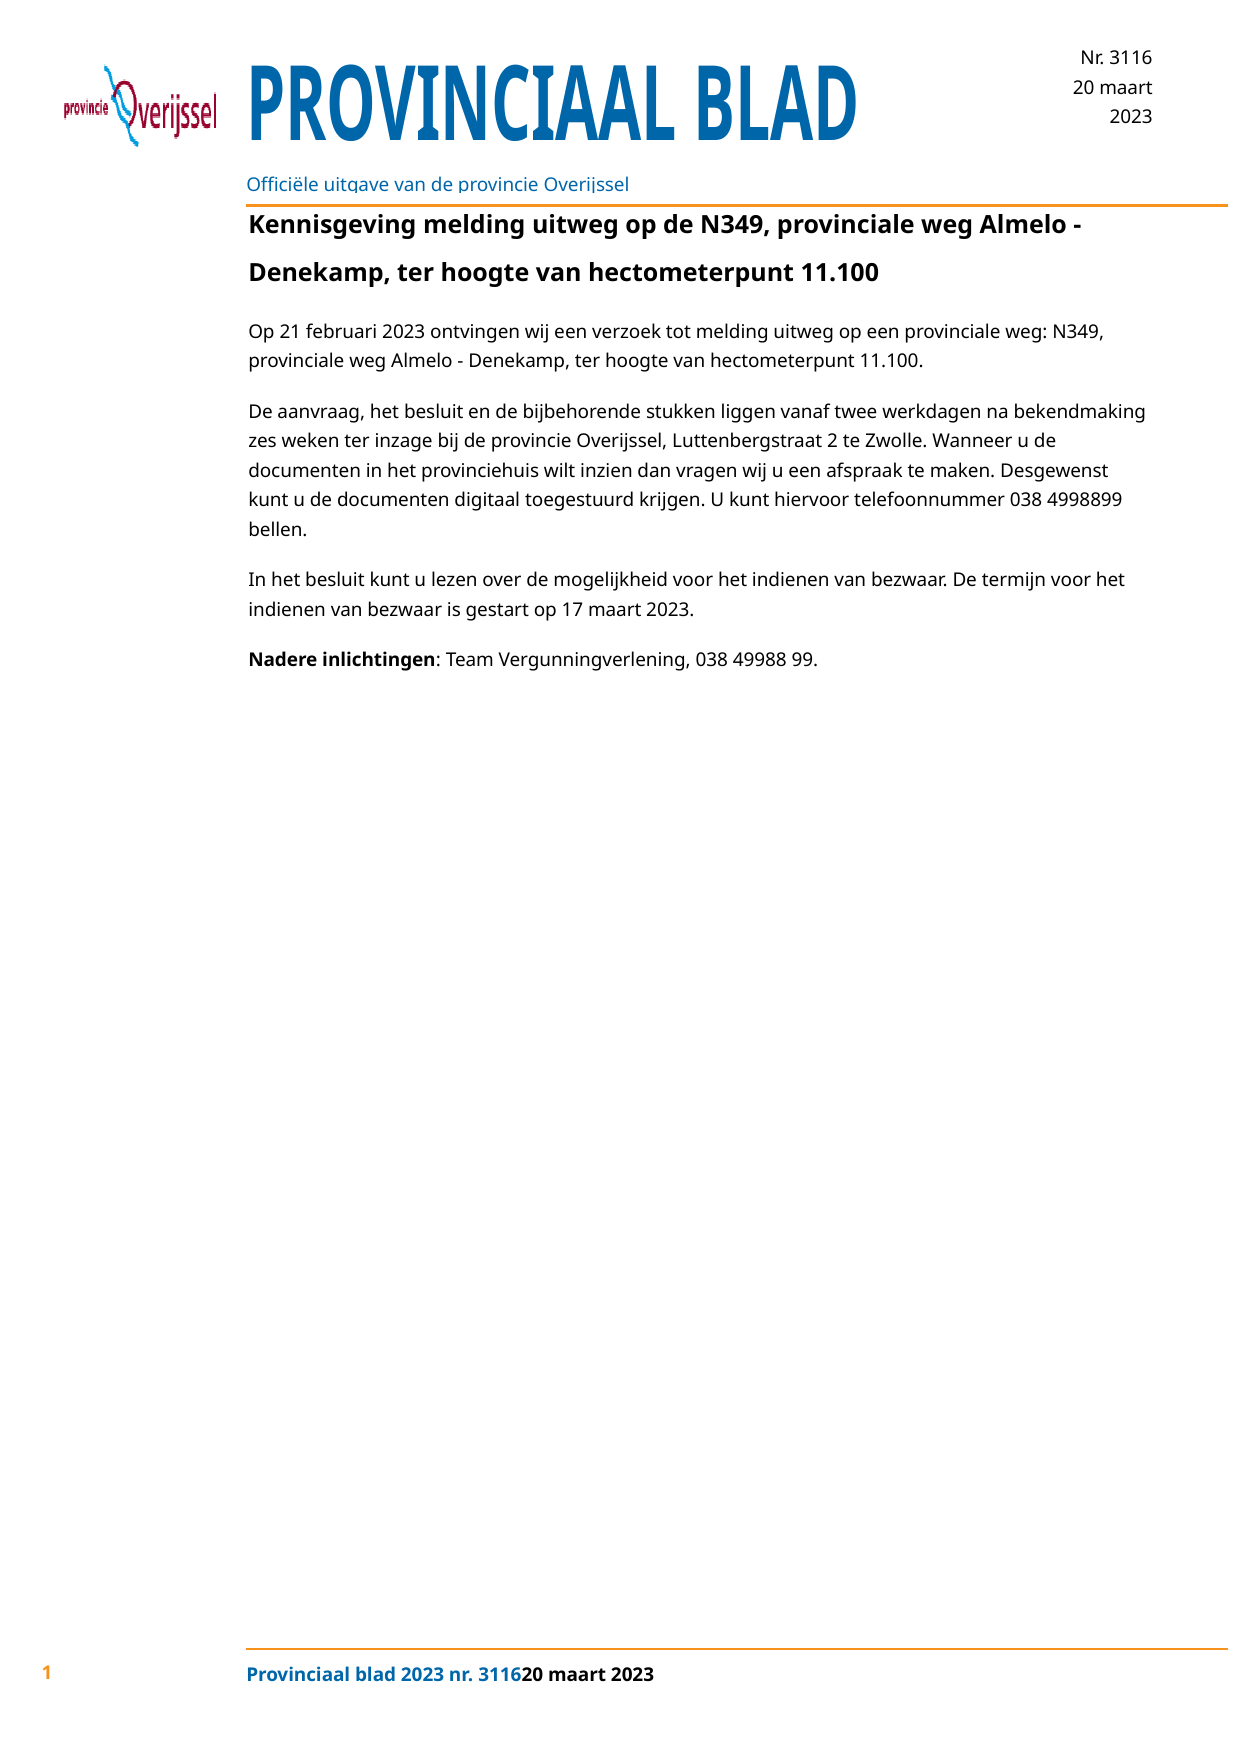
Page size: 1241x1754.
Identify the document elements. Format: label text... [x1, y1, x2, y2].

text Nadere inlichtingen: Team Vergunningverlening, 038 49988 99. [248, 647, 1152, 672]
text In het besluit kunt u lezen over de mogelijkheid voor het indienen van bezwaar. De termijn voor het indienen van bezwaar is gestart op 17 maart 2023. [248, 567, 1152, 622]
text Kennisgeving melding uitweg op de N349, provinciale weg Almelo - Denekamp, ter hoogte van hectometerpunt 11.100 [248, 207, 1152, 288]
picture [41, 47, 231, 172]
text De aanvraag, het besluit en de bijbehorende stukken liggen vanaf twee werkdagen na bekendmaking zes weken ter inzage bij de provincie Overijssel, Luttenbergstraat 2 te Zwolle. Wanneer u de documenten in het provinciehuis wilt inzien dan vragen wij u een afspraak te maken. Desgewenst kunt u de documenten digitaal toegestuurd krijgen. U kunt hiervoor telefoonnummer 038 4998899 bellen. [248, 398, 1152, 542]
text Op 21 februari 2023 ontvingen wij een verzoek tot melding uitweg op een provinciale weg: N349, provinciale weg Almelo - Denekamp, ter hoogte van hectometerpunt 11.100. [248, 318, 1152, 373]
